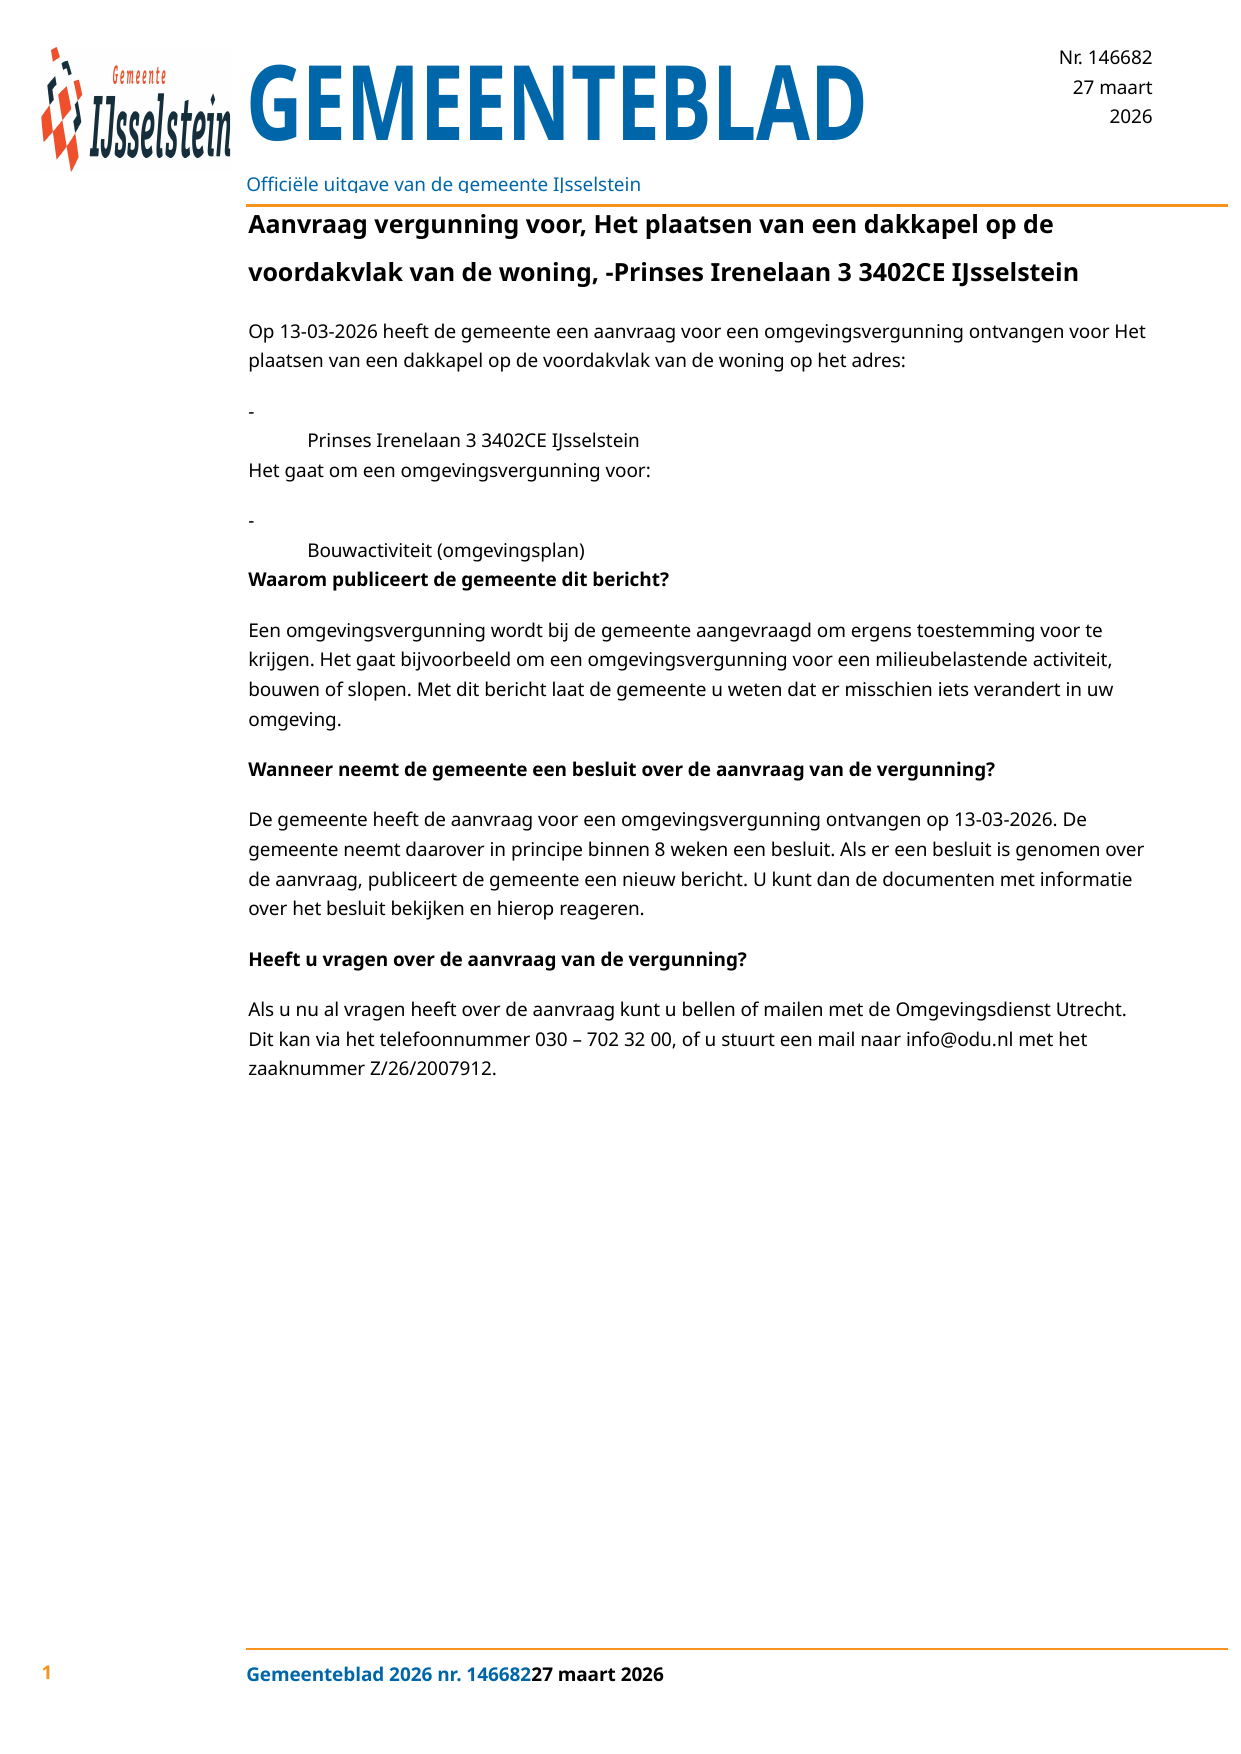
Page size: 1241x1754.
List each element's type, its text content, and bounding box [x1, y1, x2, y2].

list Bouwactiviteit (omgevingsplan) [248, 537, 1152, 563]
text Heeft u vragen over de aanvraag van de vergunning? [248, 946, 1152, 972]
text Aanvraag vergunning voor, Het plaatsen van een dakkapel op de voordakvlak van de woning, -Prinses Irenelaan 3 3402CE IJsselstein [248, 207, 1152, 288]
picture [41, 47, 231, 172]
text Op 13-03-2026 heeft de gemeente een aanvraag voor een omgevingsvergunning ontvangen voor Het plaatsen van een dakkapel op de voordakvlak van de woning op het adres: [248, 318, 1152, 373]
text Het gaat om een omgevingsvergunning voor: [248, 457, 1152, 483]
text Een omgevingsvergunning wordt bij de gemeente aangevraagd om ergens toestemming voor te krijgen. Het gaat bijvoorbeeld om een omgevingsvergunning voor een milieubelastende activiteit, bouwen of slopen. Met dit bericht laat de gemeente u weten dat er misschien iets verandert in uw omgeving. [248, 617, 1152, 732]
list Prinses Irenelaan 3 3402CE IJsselstein [248, 427, 1152, 453]
text Waarom publiceert de gemeente dit bericht? [248, 567, 1152, 592]
text Als u nu al vragen heeft over de aanvraag kunt u bellen of mailen met de Omgevingsdienst Utrecht. Dit kan via het telefoonnummer 030 – 702 32 00, of u stuurt een mail naar info@odu.nl met het zaaknummer Z/26/2007912. [248, 996, 1152, 1081]
text Wanneer neemt de gemeente een besluit over de aanvraag van de vergunning? [248, 756, 1152, 782]
text De gemeente heeft de aanvraag voor een omgevingsvergunning ontvangen op 13-03-2026. De gemeente neemt daarover in principe binnen 8 weken een besluit. Als er een besluit is genomen over de aanvraag, publiceert de gemeente een nieuw bericht. U kunt dan de documenten met informatie over het besluit bekijken en hierop reageren. [248, 807, 1152, 921]
